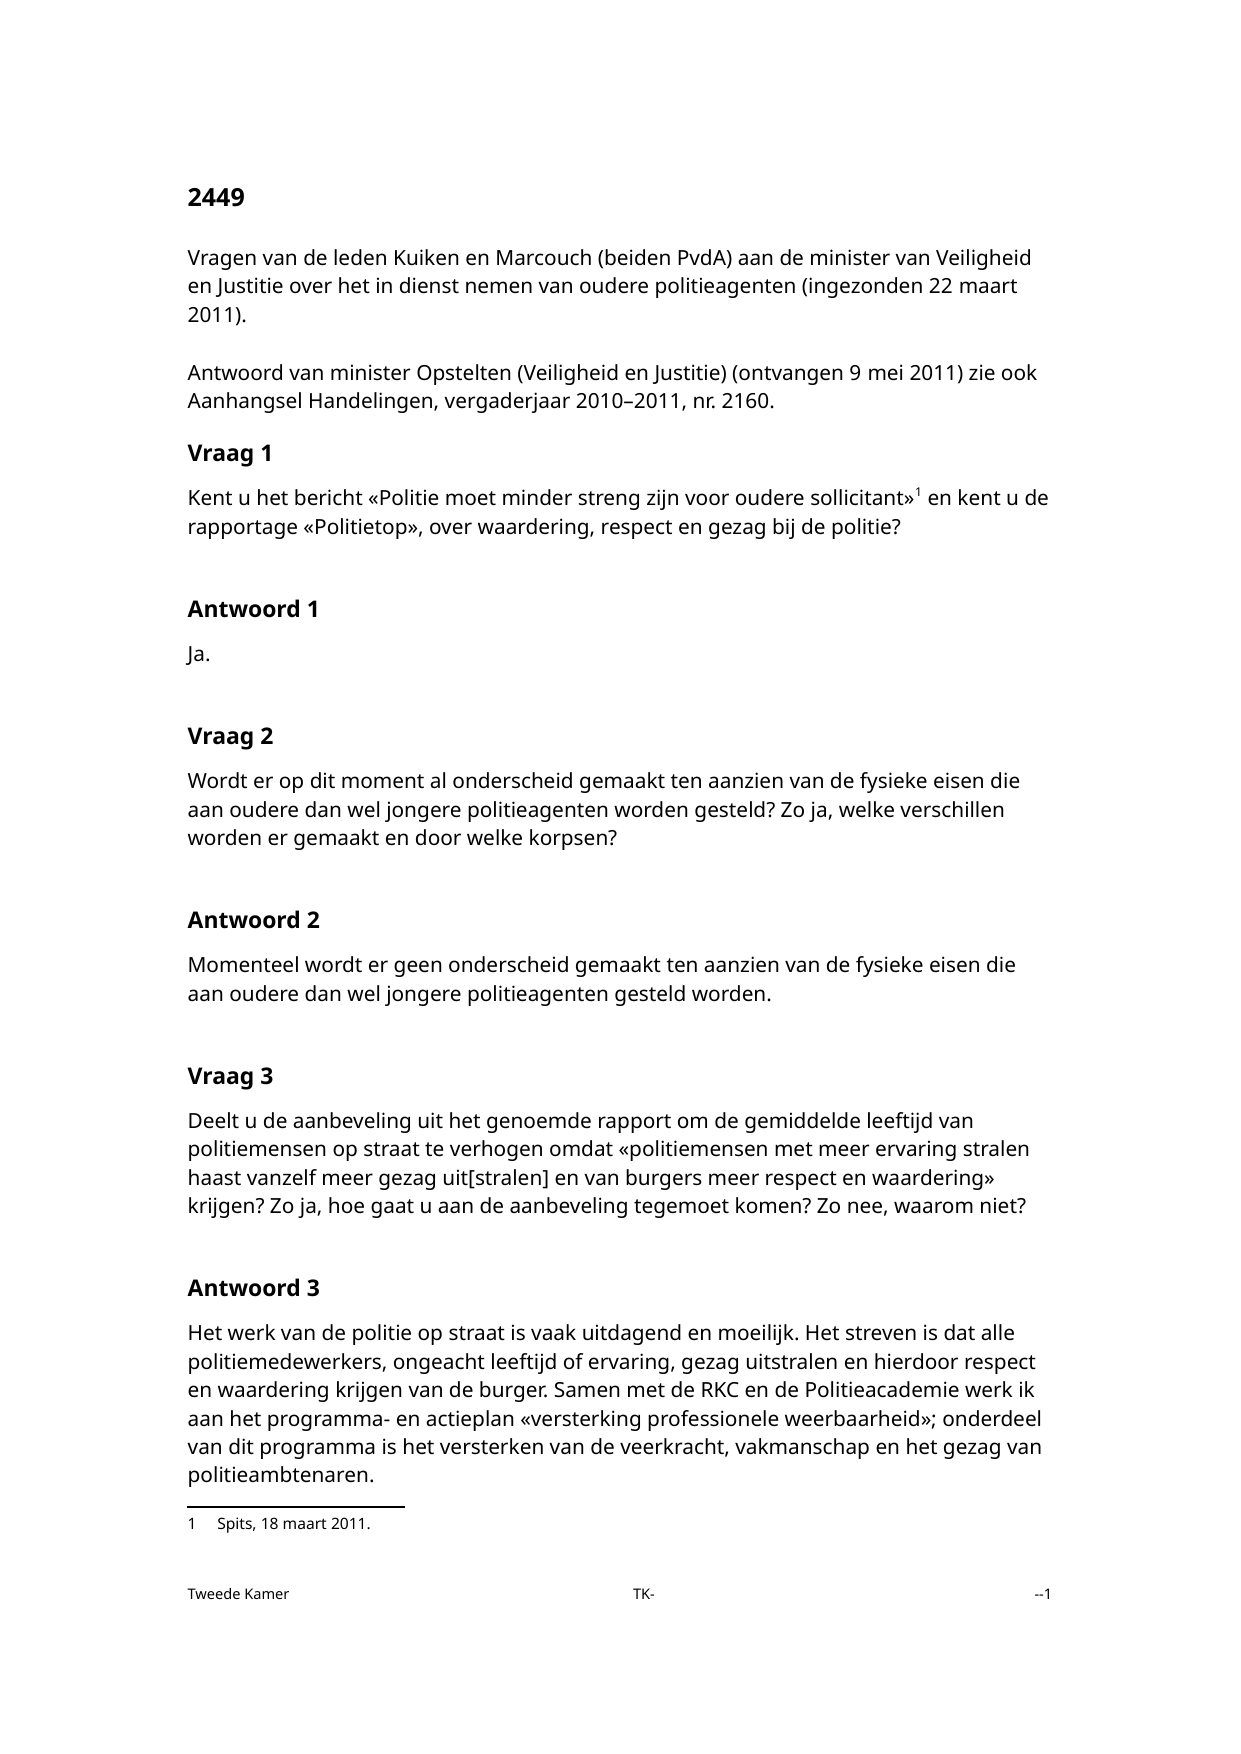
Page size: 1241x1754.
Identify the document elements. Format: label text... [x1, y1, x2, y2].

text Spits, 18 maart 2011. [187, 1506, 1053, 1534]
text Kent u het bericht «Politie moet minder streng zijn voor oudere sollicitant» en kent u de rapportage «Politietop», over waardering, respect en gezag bij de politie? [187, 483, 1053, 540]
subtitle Antwoord 3 [187, 1272, 1053, 1303]
subtitle Vraag 1 [187, 437, 1053, 468]
subtitle Vraag 2 [187, 720, 1053, 751]
subtitle Vraag 3 [187, 1060, 1053, 1091]
text 2449 [187, 179, 1053, 213]
text Het werk van de politie op straat is vaak uitdagend en moeilijk. Het streven is dat alle politiemedewerkers, ongeacht leeftijd of ervaring, gezag uitstralen en hierdoor respect en waardering krijgen van de burger. Samen met de RKC en de Politieacademie werk ik aan het programma- en actieplan «versterking professionele weerbaarheid»; onderdeel van dit programma is het versterken van de veerkracht, vakmanschap en het gezag van politieambtenaren. [187, 1318, 1053, 1489]
text Ja. [187, 639, 1053, 667]
text Vragen van de leden Kuiken en Marcouch (beiden PvdA) aan de minister van Veiligheid en Justitie over het in dienst nemen van oudere politieagenten (ingezonden 22 maart 2011). [187, 243, 1053, 328]
text Antwoord van minister Opstelten (Veiligheid en Justitie) (ontvangen 9 mei 2011) zie ook Aanhangsel Handelingen, vergaderjaar 2010–2011, nr. 2160. [187, 358, 1053, 415]
text Deelt u de aanbeveling uit het genoemde rapport om de gemiddelde leeftijd van politiemensen op straat te verhogen omdat «politiemensen met meer ervaring stralen haast vanzelf meer gezag uit[stralen] en van burgers meer respect en waardering» krijgen? Zo ja, hoe gaat u aan de aanbeveling tegemoet komen? Zo nee, waarom niet? [187, 1106, 1053, 1220]
subtitle Antwoord 2 [187, 904, 1053, 935]
text Momenteel wordt er geen onderscheid gemaakt ten aanzien van de fysieke eisen die aan oudere dan wel jongere politieagenten gesteld worden. [187, 950, 1053, 1007]
subtitle Antwoord 1 [187, 593, 1053, 624]
text Wordt er op dit moment al onderscheid gemaakt ten aanzien van de fysieke eisen die aan oudere dan wel jongere politieagenten worden gesteld? Zo ja, welke verschillen worden er gemaakt en door welke korpsen? [187, 766, 1053, 852]
